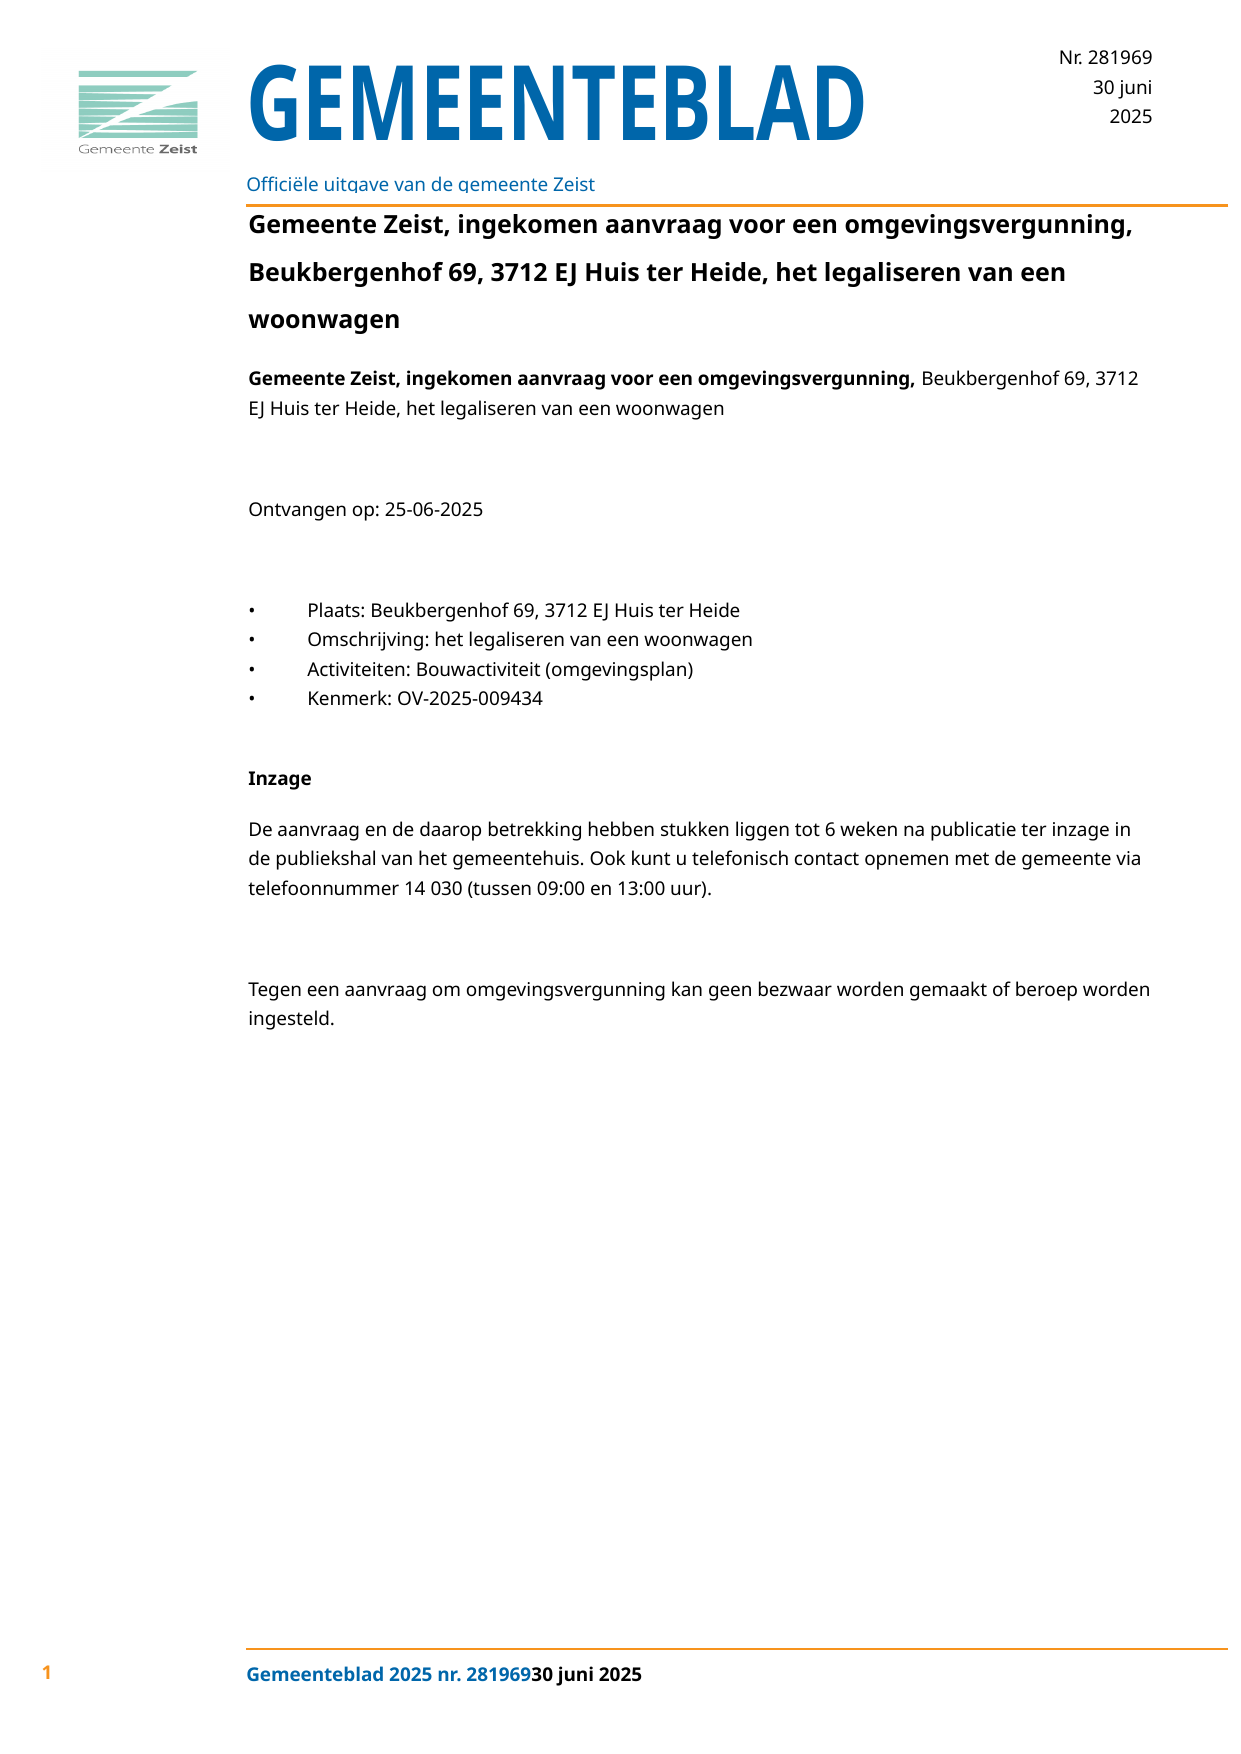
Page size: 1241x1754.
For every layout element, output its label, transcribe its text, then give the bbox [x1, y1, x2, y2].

text Gemeente Zeist, ingekomen aanvraag voor een omgevingsvergunning, Beukbergenhof 69, 3712 EJ Huis ter Heide, het legaliseren van een woonwagen [248, 207, 1152, 336]
list Omschrijving: het legaliseren van een woonwagen [248, 626, 1152, 652]
list Activiteiten: Bouwactiviteit (omgevingsplan) [248, 656, 1152, 682]
text Tegen een aanvraag om omgevingsvergunning kan geen bezwaar worden gemaakt of beroep worden ingesteld. [248, 976, 1152, 1031]
picture [41, 47, 231, 172]
list Plaats: Beukbergenhof 69, 3712 EJ Huis ter Heide [248, 597, 1152, 622]
list Kenmerk: OV-2025-009434 [248, 686, 1152, 711]
text Ontvangen op: 25-06-2025 [248, 496, 1152, 522]
text Gemeente Zeist, ingekomen aanvraag voor een omgevingsvergunning, Beukbergenhof 69, 3712 EJ Huis ter Heide, het legaliseren van een woonwagen [248, 366, 1152, 421]
text Inzage [248, 766, 1152, 791]
text De aanvraag en de daarop betrekking hebben stukken liggen tot 6 weken na publicatie ter inzage in de publiekshal van het gemeentehuis. Ook kunt u telefonisch contact opnemen met de gemeente via telefoonnummer 14 030 (tussen 09:00 en 13:00 uur). [248, 816, 1152, 901]
